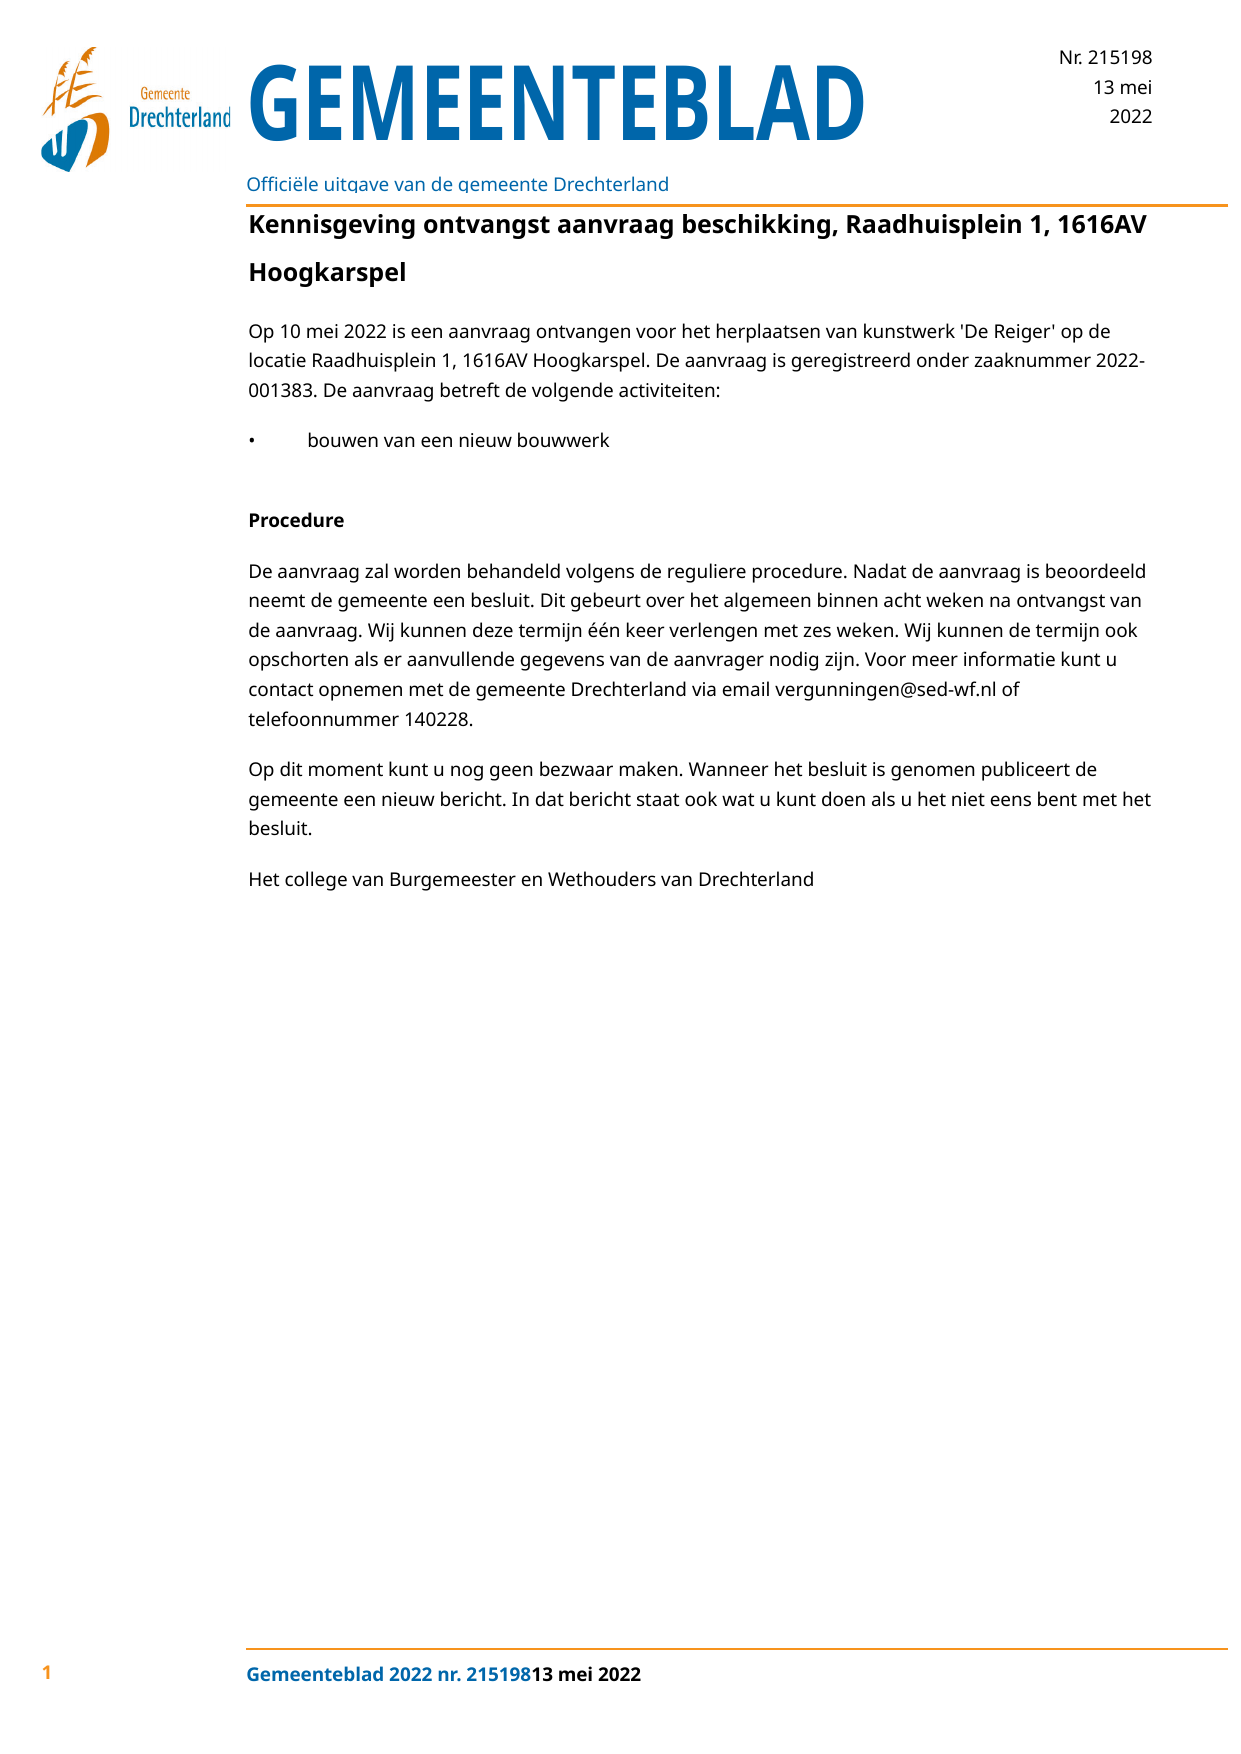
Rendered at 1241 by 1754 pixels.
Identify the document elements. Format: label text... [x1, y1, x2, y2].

picture [226, 115, 231, 124]
text Op 10 mei 2022 is een aanvraag ontvangen voor het herplaatsen van kunstwerk 'De Reiger' op de locatie Raadhuisplein 1, 1616AV Hoogkarspel. De aanvraag is geregistreerd onder zaaknummer 2022-001383. De aanvraag betreft de volgende activiteiten: [248, 318, 1152, 403]
text De aanvraag zal worden behandeld volgens de reguliere procedure. Nadat de aanvraag is beoordeeld neemt de gemeente een besluit. Dit gebeurt over het algemeen binnen acht weken na ontvangst van de aanvraag. Wij kunnen deze termijn één keer verlengen met zes weken. Wij kunnen de termijn ook opschorten als er aanvullende gegevens van de aanvrager nodig zijn. Voor meer informatie kunt u contact opnemen met de gemeente Drechterland via email vergunningen@sed-wf.nl of telefoonnummer 140228. [248, 558, 1152, 732]
text Procedure [248, 507, 1152, 533]
picture [41, 158, 64, 172]
text Kennisgeving ontvangst aanvraag beschikking, Raadhuisplein 1, 1616AV Hoogkarspel [248, 207, 1152, 288]
list bouwen van een nieuw bouwwerk [248, 427, 1152, 453]
text Op dit moment kunt u nog geen bezwaar maken. Wanneer het besluit is genomen publiceert de gemeente een nieuw bericht. In dat bericht staat ook wat u kunt doen als u het niet eens bent met het besluit. [248, 756, 1152, 841]
text Het college van Burgemeester en Wethouders van Drechterland [248, 866, 1152, 892]
picture [41, 47, 231, 172]
